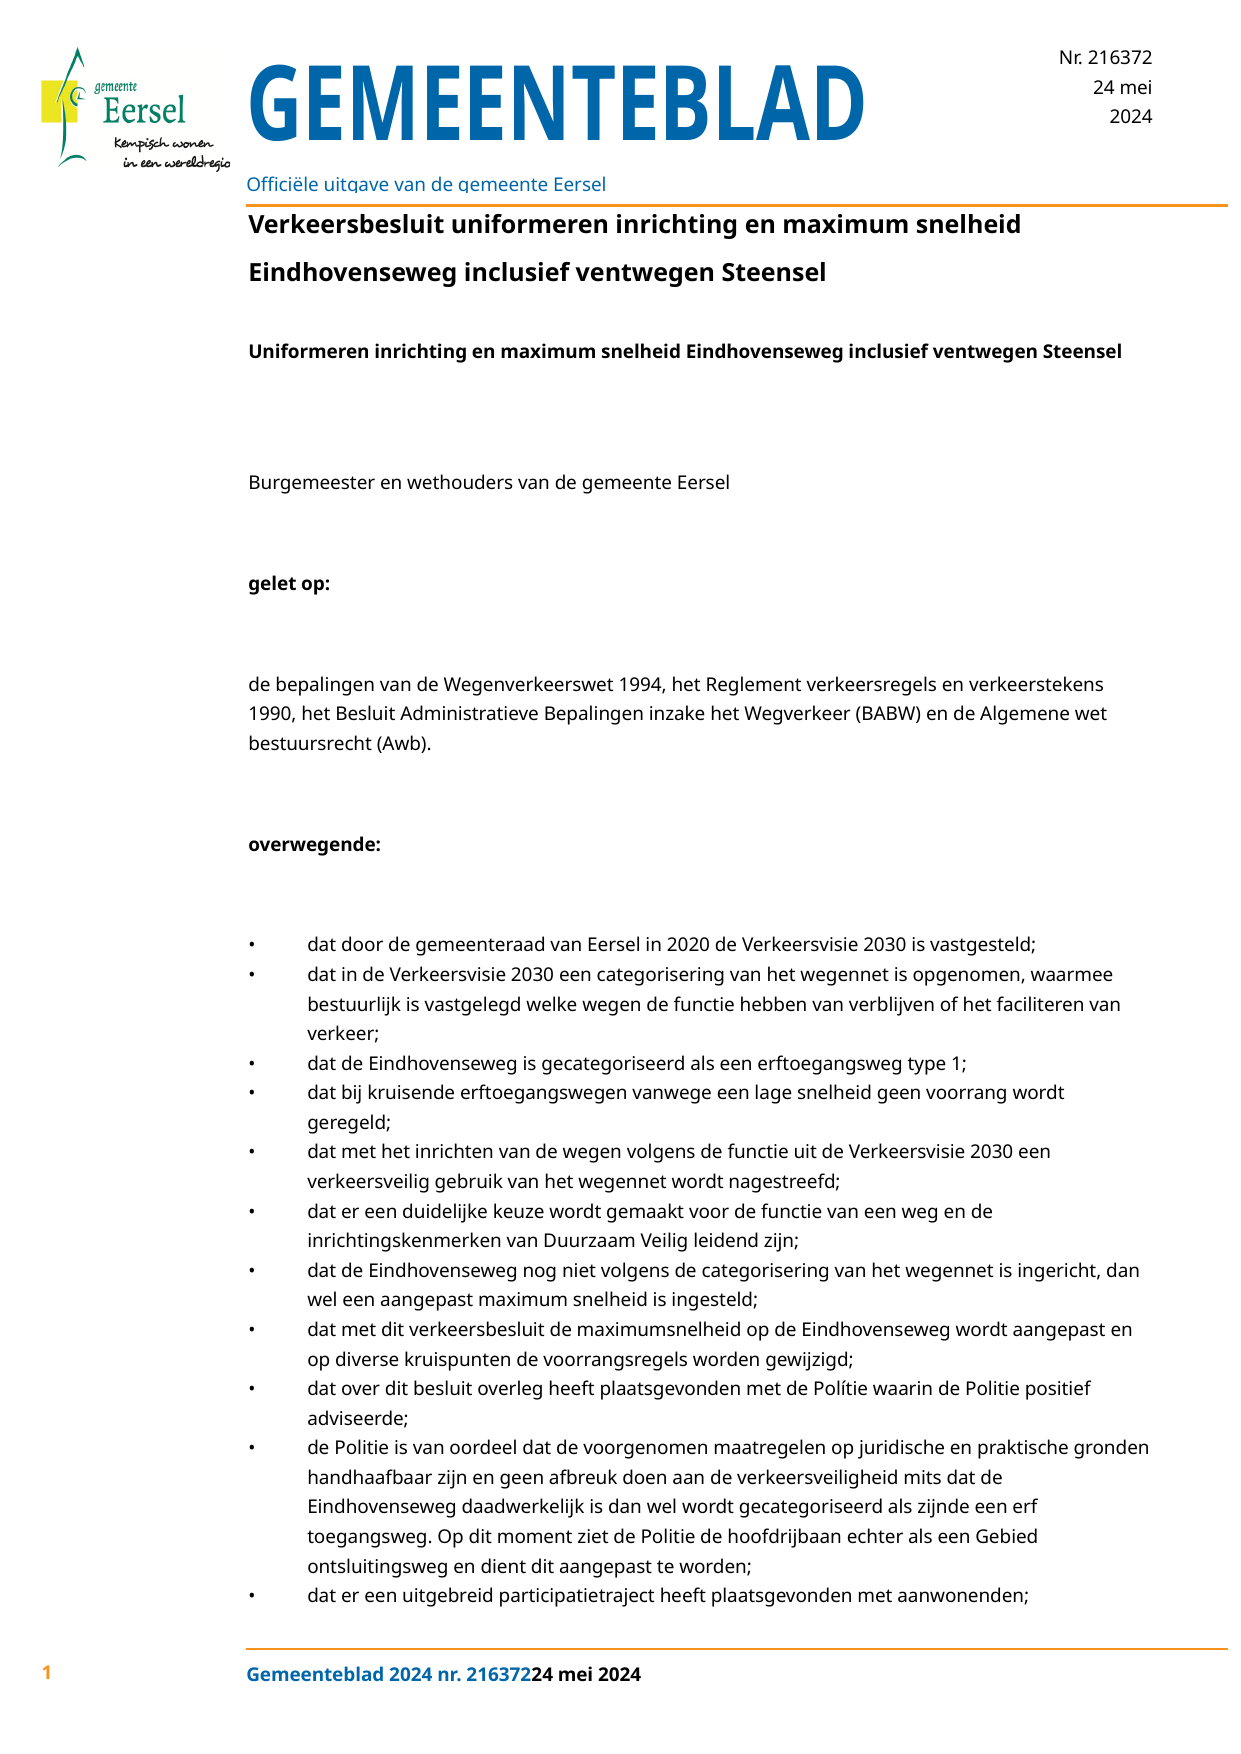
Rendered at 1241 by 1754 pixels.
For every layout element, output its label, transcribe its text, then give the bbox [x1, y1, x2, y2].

list dat met dit verkeersbesluit de maximumsnelheid op de Eindhovenseweg wordt aangepast en op diverse kruispunten de voorrangsregels worden gewijzigd; [248, 1316, 1152, 1371]
list de Politie is van oordeel dat de voorgenomen maatregelen op juridische en praktische gronden handhaafbaar zijn en geen afbreuk doen aan de verkeersveiligheid mits dat de Eindhovenseweg daadwerkelijk is dan wel wordt gecategoriseerd als zijnde een erf toegangsweg. Op dit moment ziet de Politie de hoofdrijbaan echter als een Gebied ontsluitingsweg en dient dit aangepast te worden; [248, 1434, 1152, 1578]
text de bepalingen van de Wegenverkeerswet 1994, het Reglement verkeersregels en verkeerstekens 1990, het Besluit Administratieve Bepalingen inzake het Wegverkeer (BABW) en de Algemene wet bestuursrecht (Awb). [248, 671, 1152, 756]
text overwegende: [248, 831, 1152, 856]
list dat in de Verkeersvisie 2030 een categorisering van het wegennet is opgenomen, waarmee bestuurlijk is vastgelegd welke wegen de functie hebben van verblijven of het faciliteren van verkeer; [248, 961, 1152, 1046]
list dat de Eindhovenseweg is gecategoriseerd als een erftoegangsweg type 1; [248, 1050, 1152, 1076]
list dat er een duidelijke keuze wordt gemaakt voor de functie van een weg en de inrichtingskenmerken van Duurzaam Veilig leidend zijn; [248, 1198, 1152, 1253]
text gelet op: [248, 570, 1152, 596]
list dat er een uitgebreid participatietraject heeft plaatsgevonden met aanwonenden; [248, 1582, 1152, 1608]
list dat door de gemeenteraad van Eersel in 2020 de Verkeersvisie 2030 is vastgesteld; [248, 932, 1152, 957]
text Verkeersbesluit uniformeren inrichting en maximum snelheid Eindhovenseweg inclusief ventwegen Steensel [248, 207, 1152, 288]
list dat met het inrichten van de wegen volgens de functie uit de Verkeersvisie 2030 een verkeersveilig gebruik van het wegennet wordt nagestreefd; [248, 1139, 1152, 1194]
list dat de Eindhovenseweg nog niet volgens de categorisering van het wegennet is ingericht, dan wel een aangepast maximum snelheid is ingesteld; [248, 1257, 1152, 1312]
text Burgemeester en wethouders van de gemeente Eersel [248, 469, 1152, 495]
list dat bij kruisende erftoegangswegen vanwege een lage snelheid geen voorrang wordt geregeld; [248, 1079, 1152, 1135]
text Uniformeren inrichting en maximum snelheid Eindhovenseweg inclusief ventwegen Steensel [248, 339, 1152, 364]
list dat over dit besluit overleg heeft plaatsgevonden met de Polítie waarin de Politie positief adviseerde; [248, 1375, 1152, 1431]
picture [41, 47, 231, 172]
